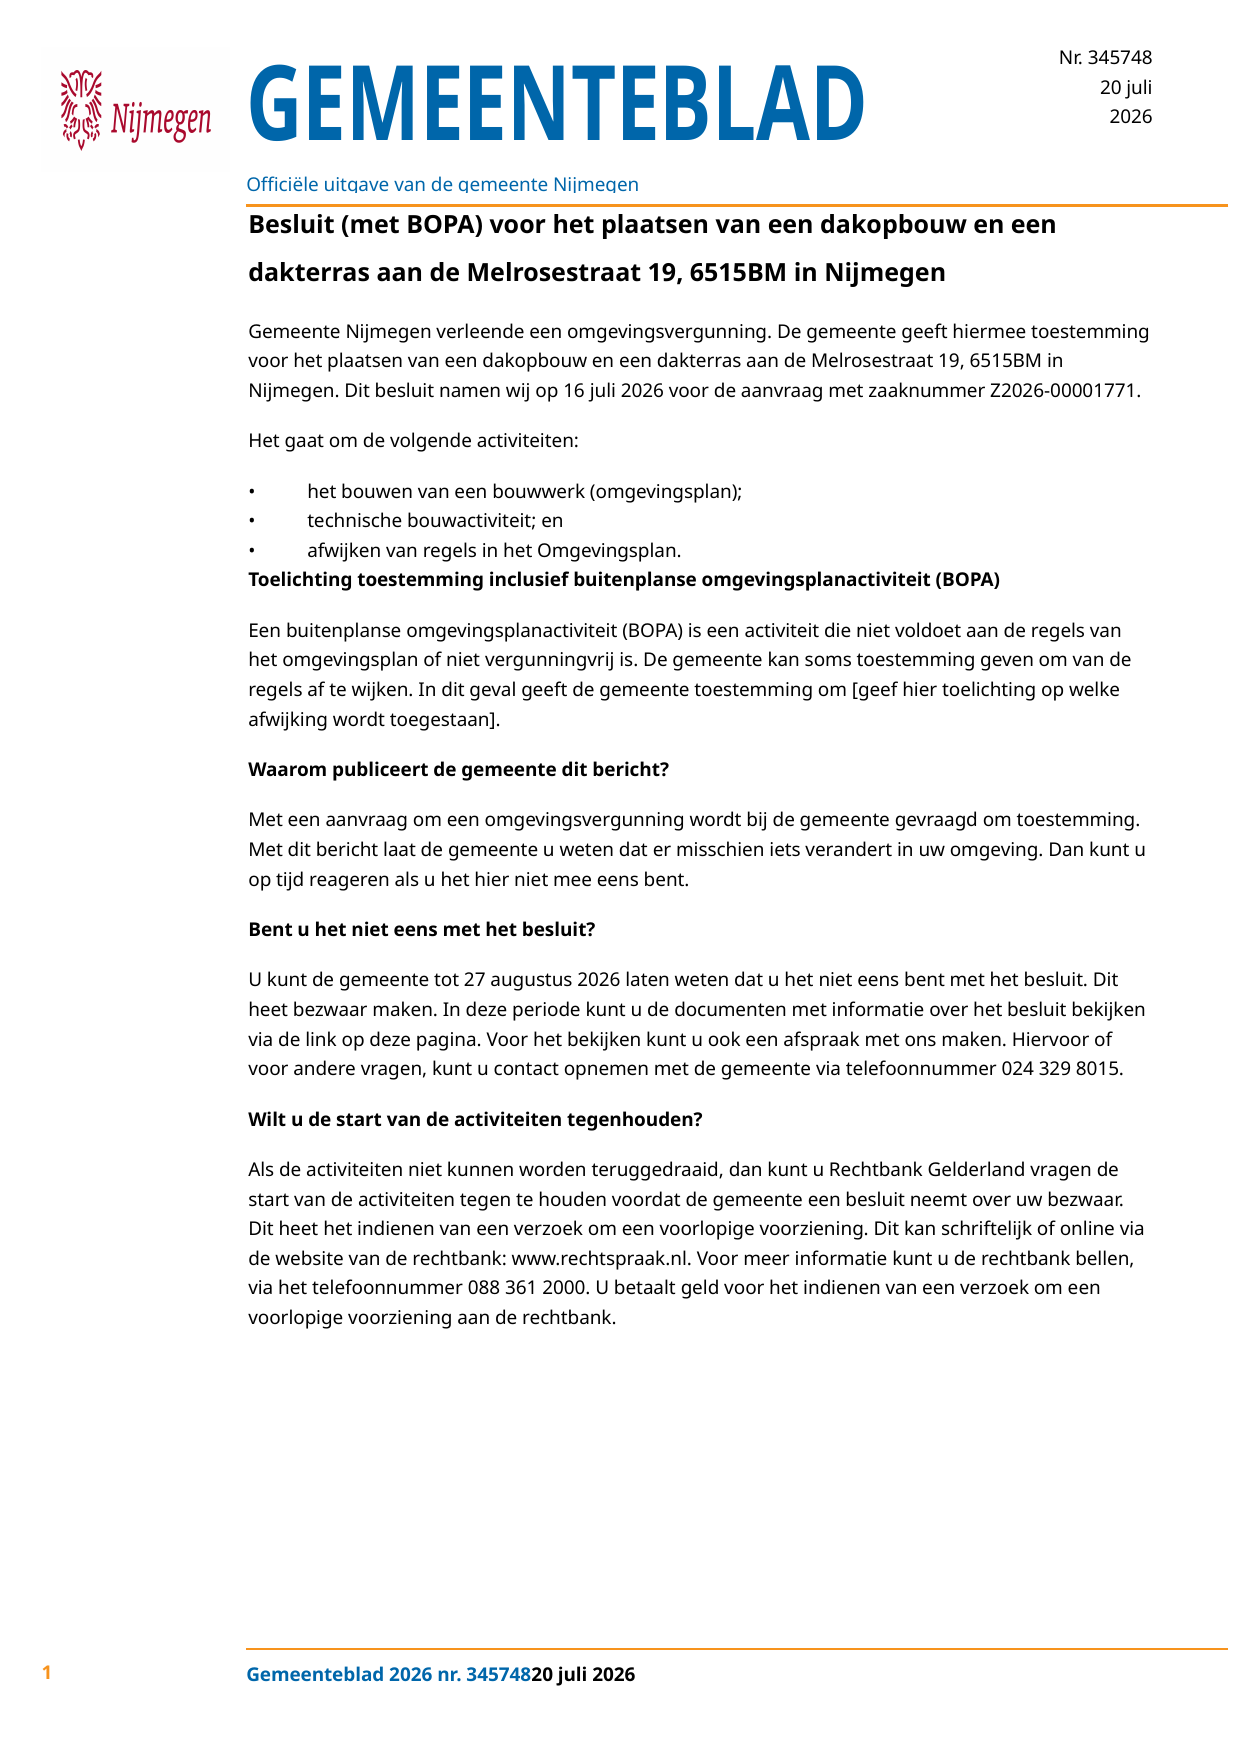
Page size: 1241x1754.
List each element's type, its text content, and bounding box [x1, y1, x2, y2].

text Het gaat om de volgende activiteiten: [248, 427, 1152, 453]
text Als de activiteiten niet kunnen worden teruggedraaid, dan kunt u Rechtbank Gelderland vragen de start van de activiteiten tegen te houden voordat de gemeente een besluit neemt over uw bezwaar. Dit heet het indienen van een verzoek om een voorlopige voorziening. Dit kan schriftelijk of online via de website van de rechtbank: www.rechtspraak.nl. Voor meer informatie kunt u de rechtbank bellen, via het telefoonnummer 088 361 2000. U betaalt geld voor het indienen van een verzoek om een voorlopige voorziening aan de rechtbank. [248, 1156, 1152, 1330]
text Bent u het niet eens met het besluit? [248, 916, 1152, 942]
text Toelichting toestemming inclusief buitenplanse omgevingsplanactiviteit (BOPA) [248, 567, 1152, 592]
text Een buitenplanse omgevingsplanactiviteit (BOPA) is een activiteit die niet voldoet aan de regels van het omgevingsplan of niet vergunningvrij is. De gemeente kan soms toestemming geven om van de regels af te wijken. In dit geval geeft de gemeente toestemming om [geef hier toelichting op welke afwijking wordt toegestaan]. [248, 617, 1152, 732]
text Besluit (met BOPA) voor het plaatsen van een dakopbouw en een dakterras aan de Melrosestraat 19, 6515BM in Nijmegen [248, 207, 1152, 288]
text U kunt de gemeente tot 27 augustus 2026 laten weten dat u het niet eens bent met het besluit. Dit heet bezwaar maken. In deze periode kunt u de documenten met informatie over het besluit bekijken via de link op deze pagina. Voor het bekijken kunt u ook een afspraak met ons maken. Hiervoor of voor andere vragen, kunt u contact opnemen met de gemeente via telefoonnummer 024 329 8015. [248, 967, 1152, 1081]
picture [41, 47, 231, 172]
text Met een aanvraag om een omgevingsvergunning wordt bij de gemeente gevraagd om toestemming. Met dit bericht laat de gemeente u weten dat er misschien iets verandert in uw omgeving. Dan kunt u op tijd reageren als u het hier niet mee eens bent. [248, 807, 1152, 892]
list technische bouwactiviteit; en [248, 507, 1152, 533]
text Wilt u de start van de activiteiten tegenhouden? [248, 1106, 1152, 1132]
text Gemeente Nijmegen verleende een omgevingsvergunning. De gemeente geeft hiermee toestemming voor het plaatsen van een dakopbouw en een dakterras aan de Melrosestraat 19, 6515BM in Nijmegen. Dit besluit namen wij op 16 juli 2026 voor de aanvraag met zaaknummer Z2026-00001771. [248, 318, 1152, 403]
list afwijken van regels in het Omgevingsplan. [248, 537, 1152, 563]
list het bouwen van een bouwwerk (omgevingsplan); [248, 478, 1152, 504]
text Waarom publiceert de gemeente dit bericht? [248, 756, 1152, 782]
